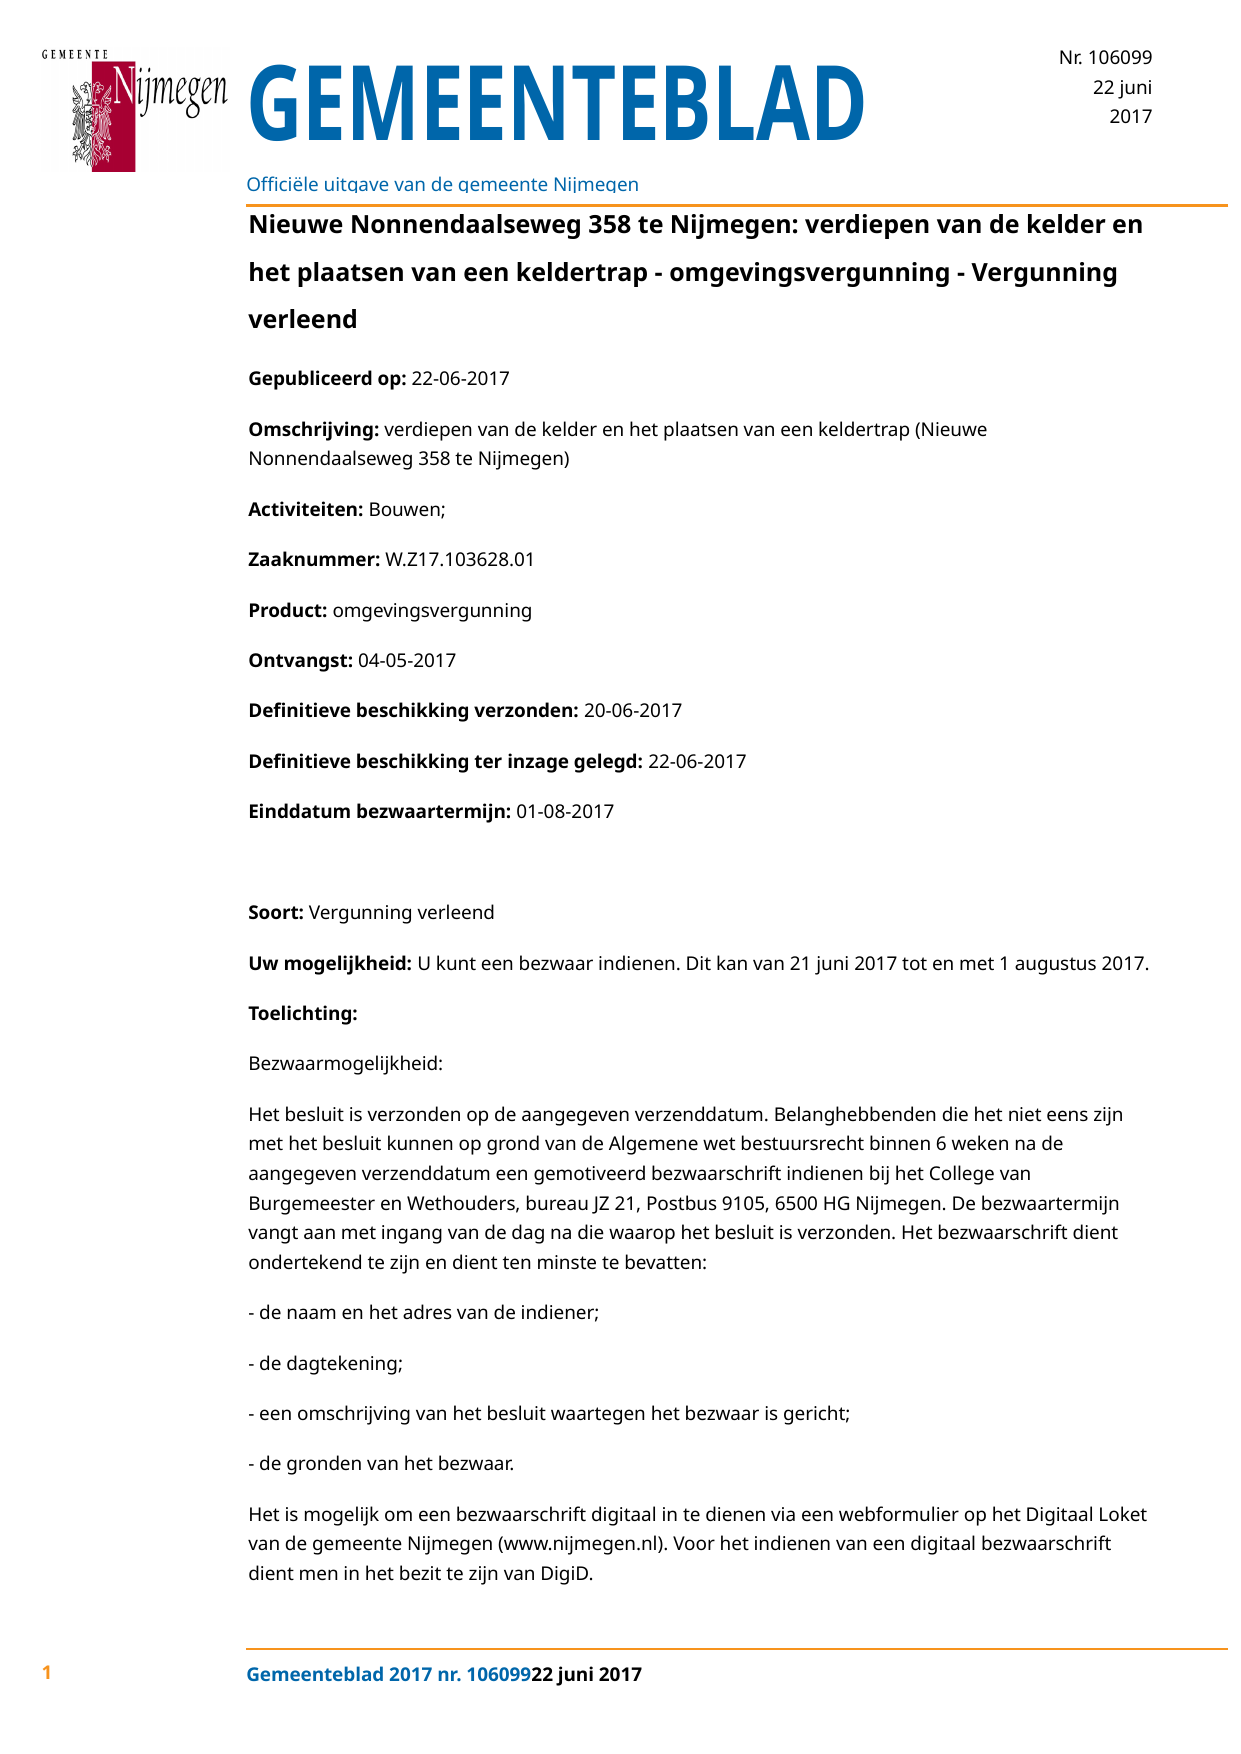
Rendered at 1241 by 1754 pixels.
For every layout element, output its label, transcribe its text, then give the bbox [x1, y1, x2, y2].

text Zaaknummer: W.Z17.103628.01 [248, 546, 1152, 572]
text - de gronden van het bezwaar. [248, 1451, 1152, 1476]
text Definitieve beschikking verzonden: 20-06-2017 [248, 698, 1152, 723]
text Het besluit is verzonden op de aangegeven verzenddatum. Belanghebbenden die het niet eens zijn met het besluit kunnen op grond van de Algemene wet bestuursrecht binnen 6 weken na de aangegeven verzenddatum een gemotiveerd bezwaarschrift indienen bij het College van Burgemeester en Wethouders, bureau JZ 21, Postbus 9105, 6500 HG Nijmegen. De bezwaartermijn vangt aan met ingang van de dag na die waarop het besluit is verzonden. Het bezwaarschrift dient ondertekend te zijn en dient ten minste te bevatten: [248, 1101, 1152, 1274]
text - de naam en het adres van de indiener; [248, 1299, 1152, 1325]
text Het is mogelijk om een bezwaarschrift digitaal in te dienen via een webformulier op het Digitaal Loket van de gemeente Nijmegen (www.nijmegen.nl). Voor het indienen van een digitaal bezwaarschrift dient men in het bezit te zijn van DigiD. [248, 1501, 1152, 1586]
text Bezwaarmogelijkheid: [248, 1051, 1152, 1076]
picture [41, 47, 231, 172]
text Ontvangst: 04-05-2017 [248, 647, 1152, 673]
text Omschrijving: verdiepen van de kelder en het plaatsen van een keldertrap (Nieuwe Nonnendaalseweg 358 te Nijmegen) [248, 416, 1152, 471]
text - een omschrijving van het besluit waartegen het bezwaar is gericht; [248, 1400, 1152, 1426]
text Toelichting: [248, 1000, 1152, 1026]
text Einddatum bezwaartermijn: 01-08-2017 [248, 798, 1152, 824]
text Gepubliceerd op: 22-06-2017 [248, 366, 1152, 391]
text Nieuwe Nonnendaalseweg 358 te Nijmegen: verdiepen van de kelder en het plaatsen van een keldertrap - omgevingsvergunning - Vergunning verleend [248, 207, 1152, 336]
text Uw mogelijkheid: U kunt een bezwaar indienen. Dit kan van 21 juni 2017 tot en met 1 augustus 2017. [248, 950, 1152, 975]
text Soort: Vergunning verleend [248, 899, 1152, 925]
text - de dagtekening; [248, 1350, 1152, 1375]
text Product: omgevingsvergunning [248, 597, 1152, 622]
text Activiteiten: Bouwen; [248, 496, 1152, 522]
text Definitieve beschikking ter inzage gelegd: 22-06-2017 [248, 748, 1152, 774]
